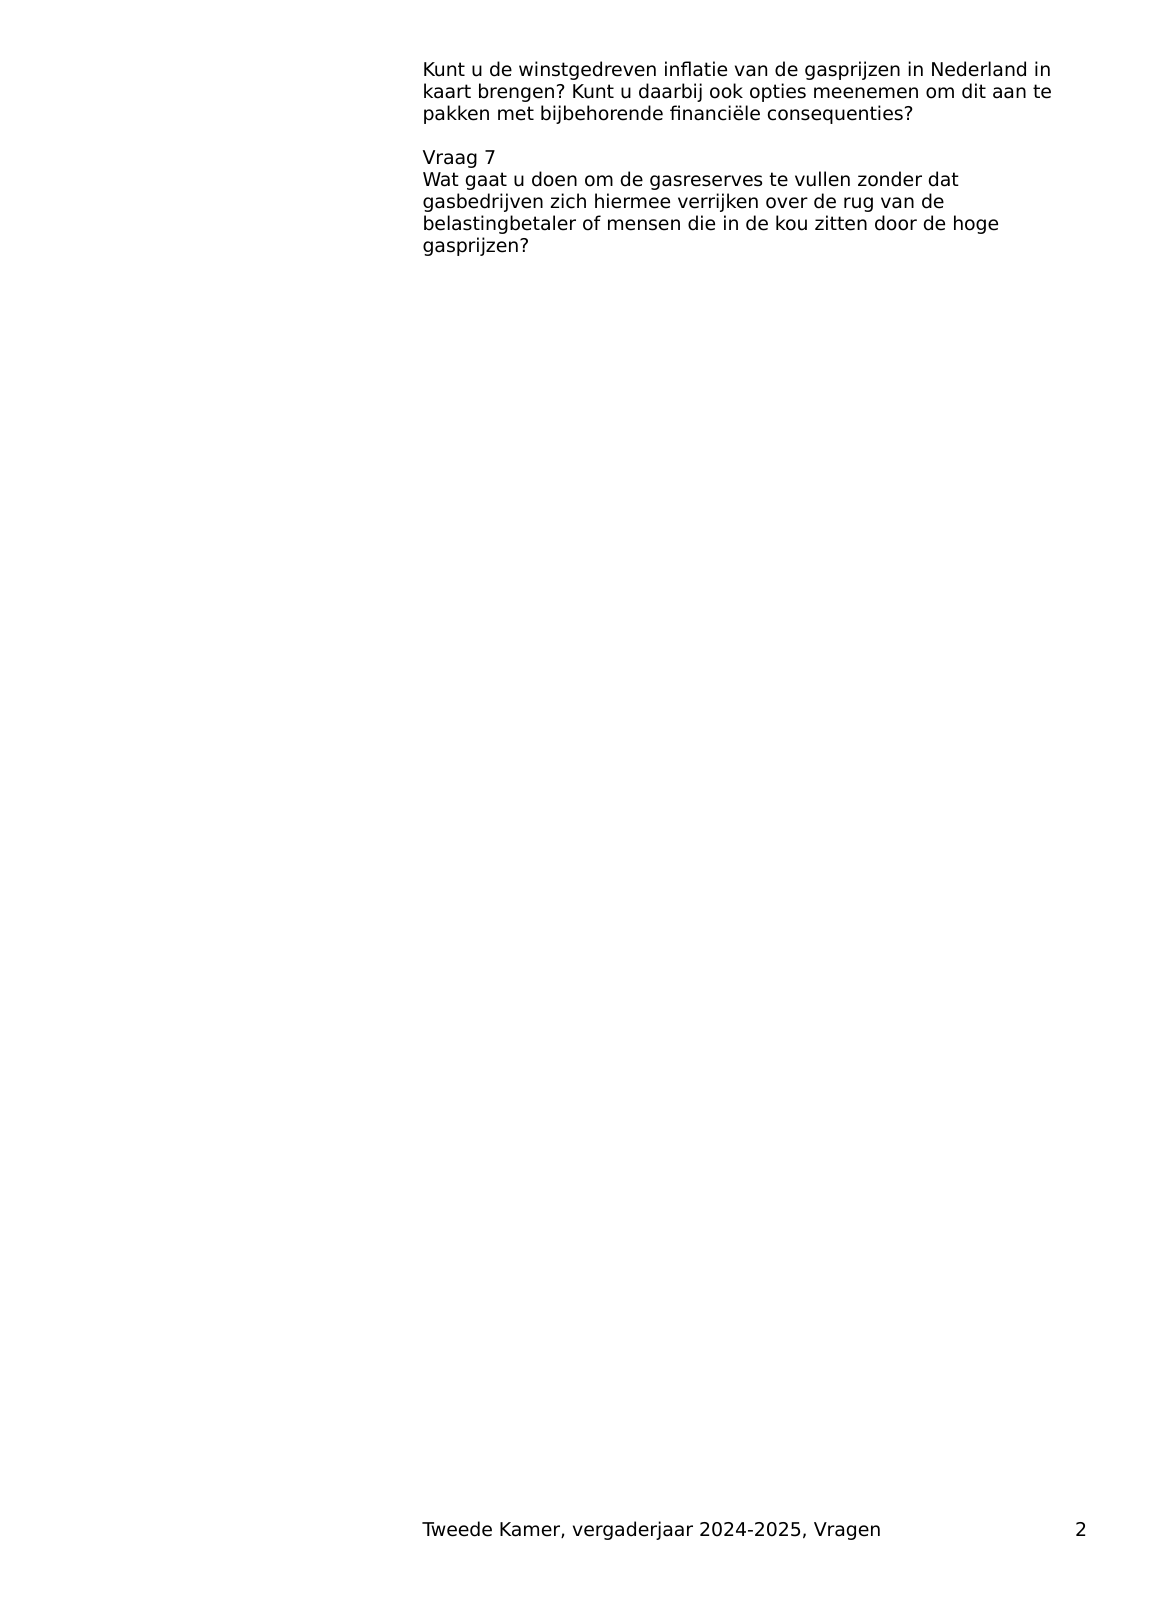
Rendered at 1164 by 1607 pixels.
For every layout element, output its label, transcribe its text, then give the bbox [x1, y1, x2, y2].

text Kunt u de winstgedreven inflatie van de gasprijzen in Nederland in kaart brengen? Kunt u daarbij ook opties meenemen om dit aan te pakken met bijbehorende financiële consequenties? [422, 59, 1087, 125]
text Vraag 7 [422, 147, 1087, 169]
text Wat gaat u doen om de gasreserves te vullen zonder dat gasbedrijven zich hiermee verrijken over de rug van de belastingbetaler of mensen die in de kou zitten door de hoge gasprijzen? [422, 169, 1087, 257]
